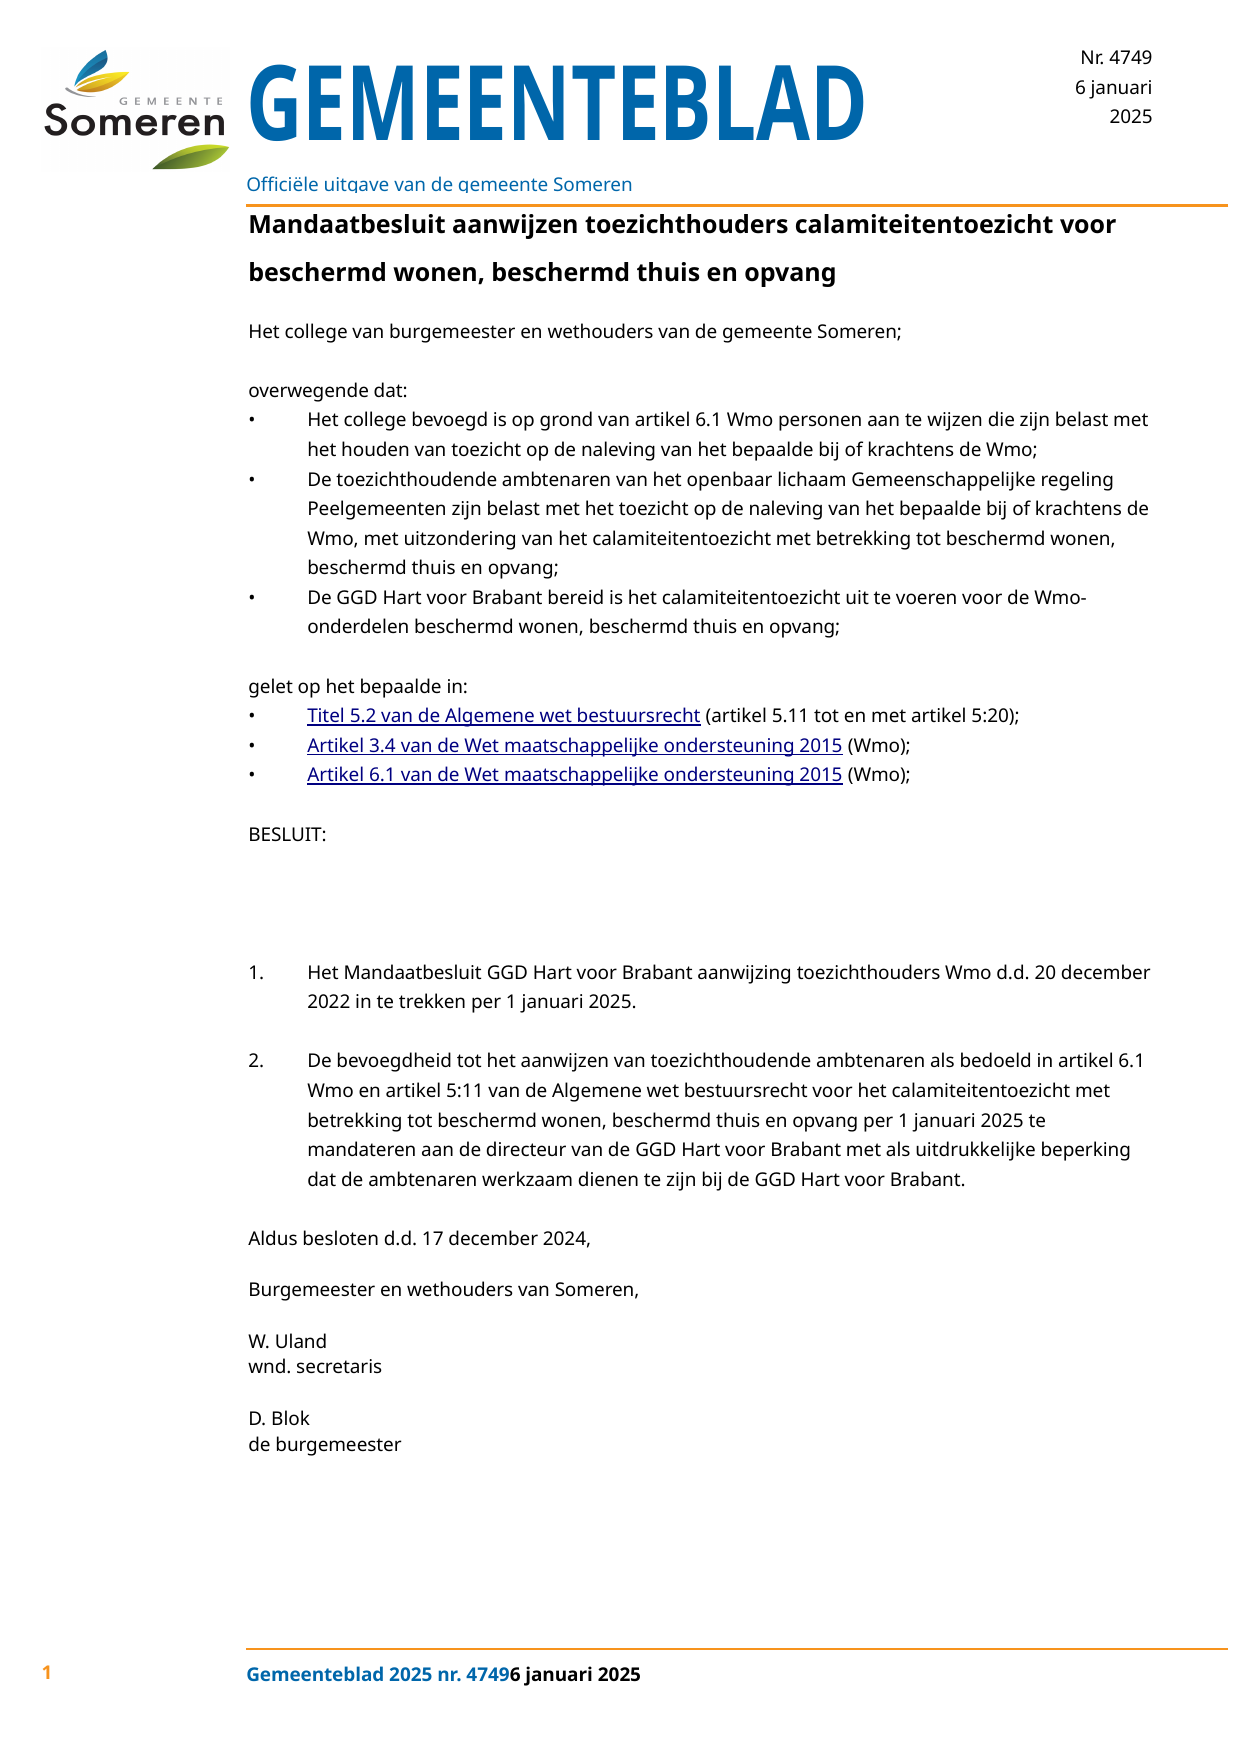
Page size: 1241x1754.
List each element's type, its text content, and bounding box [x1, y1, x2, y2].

text W. Uland [248, 1328, 1152, 1354]
picture [41, 47, 231, 172]
text overwegende dat: [248, 377, 1152, 403]
text D. Blok [248, 1405, 1152, 1431]
text Mandaatbesluit aanwijzen toezichthouders calamiteitentoezicht voor beschermd wonen, beschermd thuis en opvang [248, 207, 1152, 288]
list Het Mandaatbesluit GGD Hart voor Brabant aanwijzing toezichthouders Wmo d.d. 20 december 2022 in te trekken per 1 januari 2025. [248, 959, 1152, 1014]
list Artikel 6.1 van de Wet maatschappelijke ondersteuning 2015 (Wmo); [248, 762, 1152, 787]
text de burgemeester [248, 1431, 1152, 1457]
text gelet op het bepaalde in: [248, 673, 1152, 699]
list Artikel 3.4 van de Wet maatschappelijke ondersteuning 2015 (Wmo); [248, 732, 1152, 758]
list Titel 5.2 van de Algemene wet bestuursrecht (artikel 5.11 tot en met artikel 5:20); [248, 702, 1152, 728]
list De bevoegdheid tot het aanwijzen van toezichthoudende ambtenaren als bedoeld in artikel 6.1 Wmo en artikel 5:11 van de Algemene wet bestuursrecht voor het calamiteitentoezicht met betrekking tot beschermd wonen, beschermd thuis en opvang per 1 januari 2025 te mandateren aan de directeur van de GGD Hart voor Brabant met als uitdrukkelijke beperking dat de ambtenaren werkzaam dienen te zijn bij de GGD Hart voor Brabant. [248, 1048, 1152, 1192]
text Het college van burgemeester en wethouders van de gemeente Someren; [248, 318, 1152, 344]
text BESLUIT: [248, 821, 1152, 847]
text Aldus besloten d.d. 17 december 2024, [248, 1225, 1152, 1251]
list De toezichthoudende ambtenaren van het openbaar lichaam Gemeenschappelijke regeling Peelgemeenten zijn belast met het toezicht op de naleving van het bepaalde bij of krachtens de Wmo, met uitzondering van het calamiteitentoezicht met betrekking tot beschermd wonen, beschermd thuis en opvang; [248, 466, 1152, 580]
list De GGD Hart voor Brabant bereid is het calamiteitentoezicht uit te voeren voor de Wmo-onderdelen beschermd wonen, beschermd thuis en opvang; [248, 584, 1152, 639]
text Burgemeester en wethouders van Someren, [248, 1277, 1152, 1302]
list Het college bevoegd is op grond van artikel 6.1 Wmo personen aan te wijzen die zijn belast met het houden van toezicht op de naleving van het bepaalde bij of krachtens de Wmo; [248, 407, 1152, 462]
text wnd. secretaris [248, 1354, 1152, 1379]
